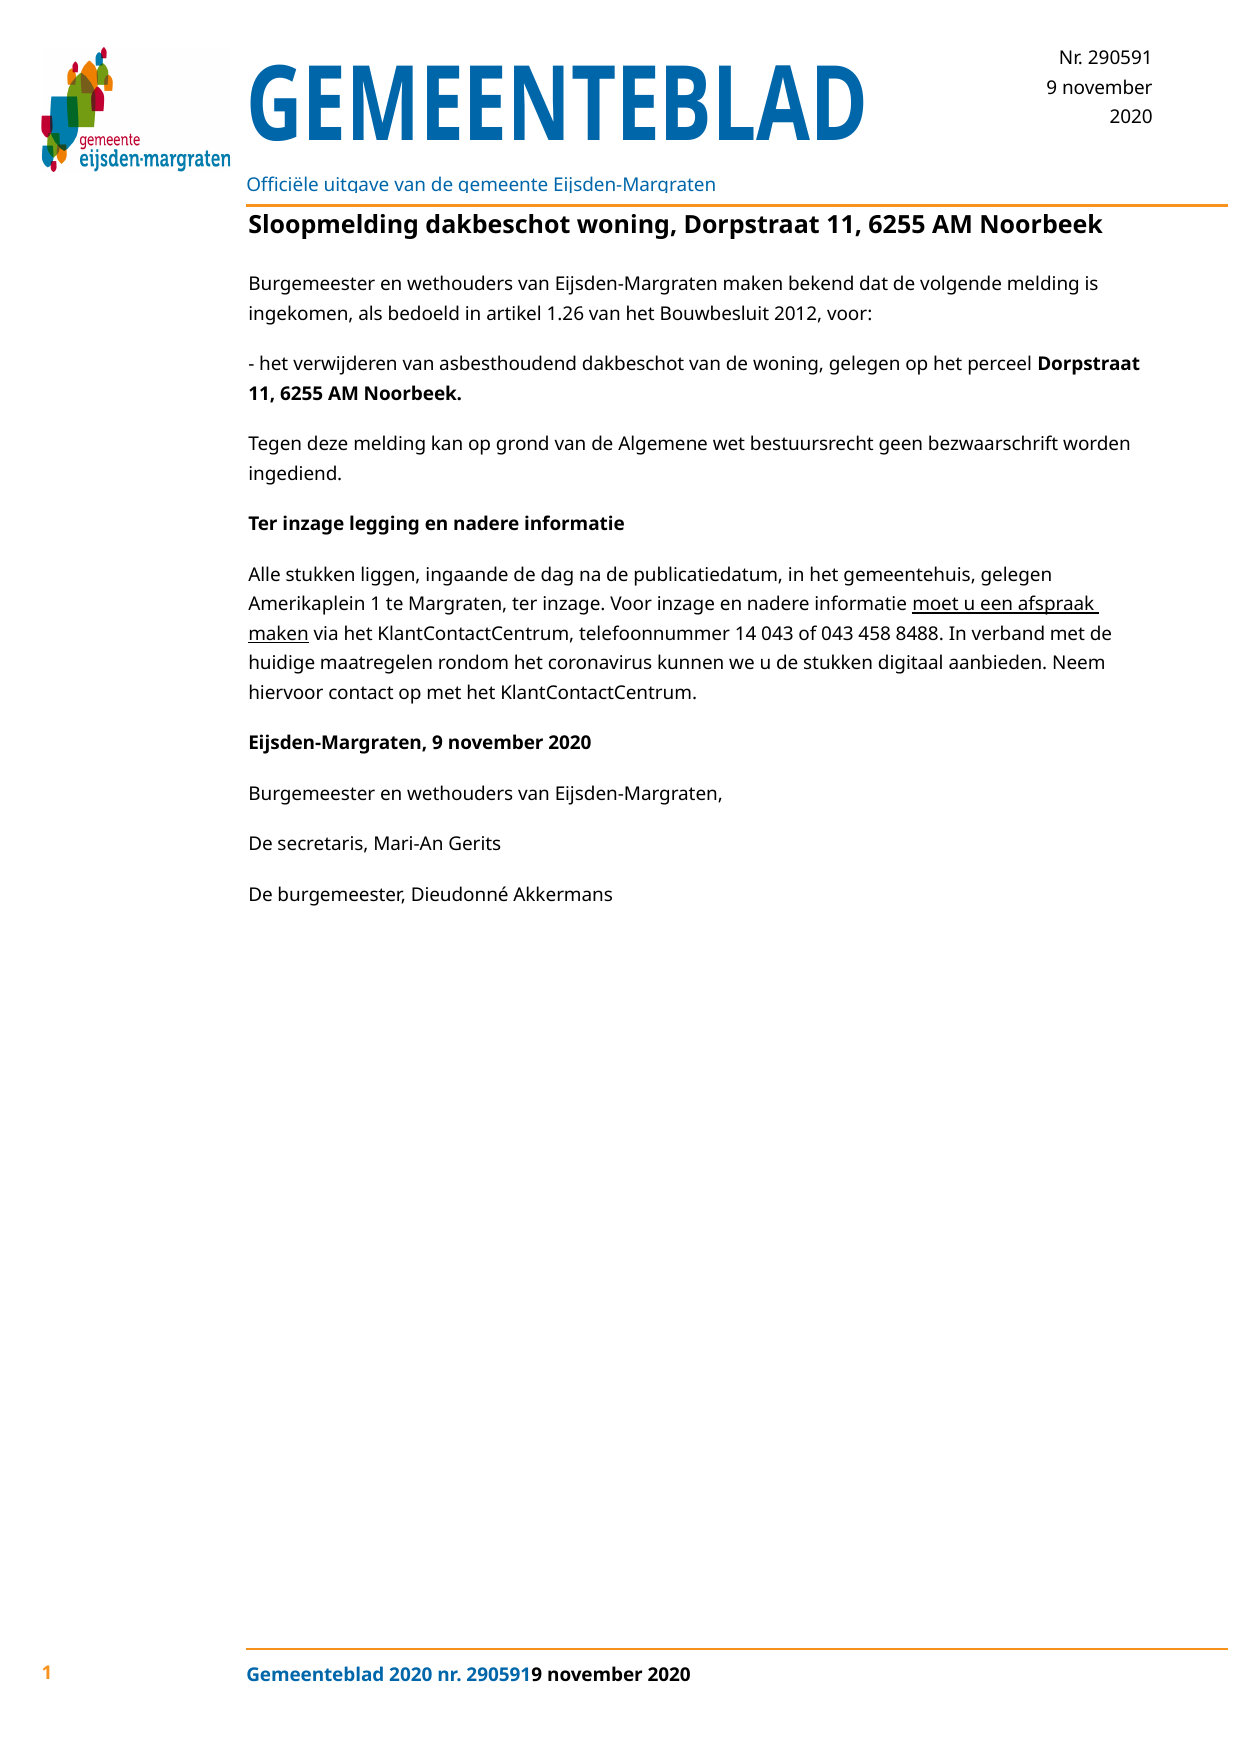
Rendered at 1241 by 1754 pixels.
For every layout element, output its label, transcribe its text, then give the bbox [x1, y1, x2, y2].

text Tegen deze melding kan op grond van de Algemene wet bestuursrecht geen bezwaarschrift worden ingediend. [248, 430, 1152, 486]
picture [41, 47, 231, 172]
text Alle stukken liggen, ingaande de dag na de publicatiedatum, in het gemeentehuis, gelegen Amerikaplein 1 te Margraten, ter inzage. Voor inzage en nadere informatie moet u een afspraak maken via het KlantContactCentrum, telefoonnummer 14 043 of 043 458 8488. In verband met de huidige maatregelen rondom het coronavirus kunnen we u de stukken digitaal aanbieden. Neem hiervoor contact op met het KlantContactCentrum. [248, 561, 1152, 705]
text Burgemeester en wethouders van Eijsden-Margraten maken bekend dat de volgende melding is ingekomen, als bedoeld in artikel 1.26 van het Bouwbesluit 2012, voor: [248, 270, 1152, 326]
text De secretaris, Mari-An Gerits [248, 830, 1152, 856]
text Eijsden-Margraten, 9 november 2020 [248, 729, 1152, 755]
text Ter inzage legging en nadere informatie [248, 510, 1152, 536]
text Burgemeester en wethouders van Eijsden-Margraten, [248, 780, 1152, 806]
text - het verwijderen van asbesthoudend dakbeschot van de woning, gelegen op het perceel Dorpstraat 11, 6255 AM Noorbeek. [248, 350, 1152, 406]
text De burgemeester, Dieudonné Akkermans [248, 881, 1152, 906]
text Sloopmelding dakbeschot woning, Dorpstraat 11, 6255 AM Noorbeek [248, 207, 1152, 241]
